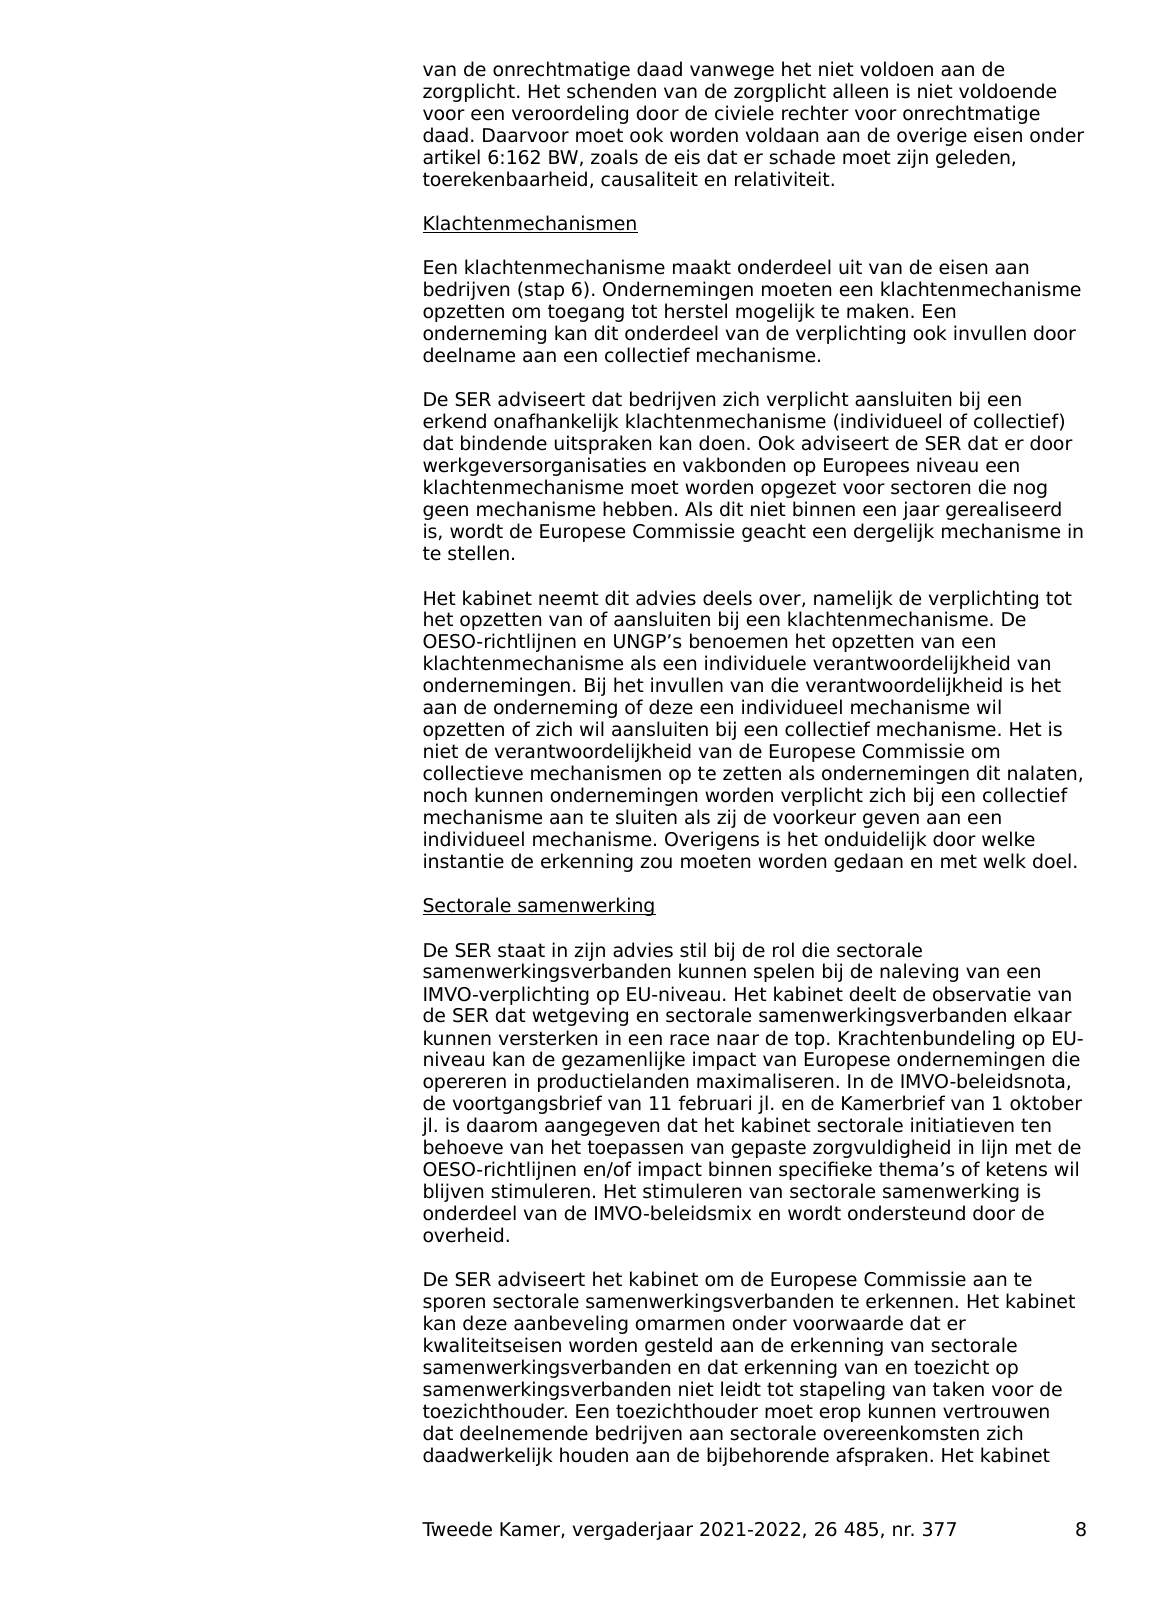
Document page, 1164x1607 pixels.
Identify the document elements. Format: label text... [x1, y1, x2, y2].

text Het kabinet neemt dit advies deels over, namelijk de verplichting tot het opzetten van of aansluiten bij een klachtenmechanisme. De OESO-richtlijnen en UNGP’s benoemen het opzetten van een klachtenmechanisme als een individuele verantwoordelijkheid van ondernemingen. Bij het invullen van die verantwoordelijkheid is het aan de onderneming of deze een individueel mechanisme wil opzetten of zich wil aansluiten bij een collectief mechanisme. Het is niet de verantwoordelijkheid van de Europese Commissie om collectieve mechanismen op te zetten als ondernemingen dit nalaten, noch kunnen ondernemingen worden verplicht zich bij een collectief mechanisme aan te sluiten als zij de voorkeur geven aan een individueel mechanisme. Overigens is het onduidelijk door welke instantie de erkenning zou moeten worden gedaan en met welk doel. [422, 587, 1087, 873]
text De SER staat in zijn advies stil bij de rol die sectorale samenwerkingsverbanden kunnen spelen bij de naleving van een IMVO-verplichting op EU-niveau. Het kabinet deelt de observatie van de SER dat wetgeving en sectorale samenwerkingsverbanden elkaar kunnen versterken in een race naar de top. Krachtenbundeling op EU-niveau kan de gezamenlijke impact van Europese ondernemingen die opereren in productielanden maximaliseren. In de IMVO-beleidsnota, de voortgangsbrief van 11 februari jl. en de Kamerbrief van 1 oktober jl. is daarom aangegeven dat het kabinet sectorale initiatieven ten behoeve van het toepassen van gepaste zorgvuldigheid in lijn met de OESO-richtlijnen en/of impact binnen specifieke thema’s of ketens wil blijven stimuleren. Het stimuleren van sectorale samenwerking is onderdeel van de IMVO-beleidsmix en wordt ondersteund door de overheid. [422, 939, 1087, 1247]
subtitle Klachtenmechanismen [422, 213, 1087, 235]
text De SER adviseert dat bedrijven zich verplicht aansluiten bij een erkend onafhankelijk klachtenmechanisme (individueel of collectief) dat bindende uitspraken kan doen. Ook adviseert de SER dat er door werkgeversorganisaties en vakbonden op Europees niveau een klachtenmechanisme moet worden opgezet voor sectoren die nog geen mechanisme hebben. Als dit niet binnen een jaar gerealiseerd is, wordt de Europese Commissie geacht een dergelijk mechanisme in te stellen. [422, 389, 1087, 565]
text van de onrechtmatige daad vanwege het niet voldoen aan de zorgplicht. Het schenden van de zorgplicht alleen is niet voldoende voor een veroordeling door de civiele rechter voor onrechtmatige daad. Daarvoor moet ook worden voldaan aan de overige eisen onder artikel 6:162 BW, zoals de eis dat er schade moet zijn geleden, toerekenbaarheid, causaliteit en relativiteit. [422, 59, 1087, 191]
subtitle Sectorale samenwerking [422, 895, 1087, 917]
text De SER adviseert het kabinet om de Europese Commissie aan te sporen sectorale samenwerkingsverbanden te erkennen. Het kabinet kan deze aanbeveling omarmen onder voorwaarde dat er kwaliteitseisen worden gesteld aan de erkenning van sectorale samenwerkingsverbanden en dat erkenning van en toezicht op samenwerkingsverbanden niet leidt tot stapeling van taken voor de toezichthouder. Een toezichthouder moet erop kunnen vertrouwen dat deelnemende bedrijven aan sectorale overeenkomsten zich daadwerkelijk houden aan de bijbehorende afspraken. Het kabinet [422, 1269, 1087, 1467]
text Een klachtenmechanisme maakt onderdeel uit van de eisen aan bedrijven (stap 6). Ondernemingen moeten een klachtenmechanisme opzetten om toegang tot herstel mogelijk te maken. Een onderneming kan dit onderdeel van de verplichting ook invullen door deelname aan een collectief mechanisme. [422, 257, 1087, 367]
